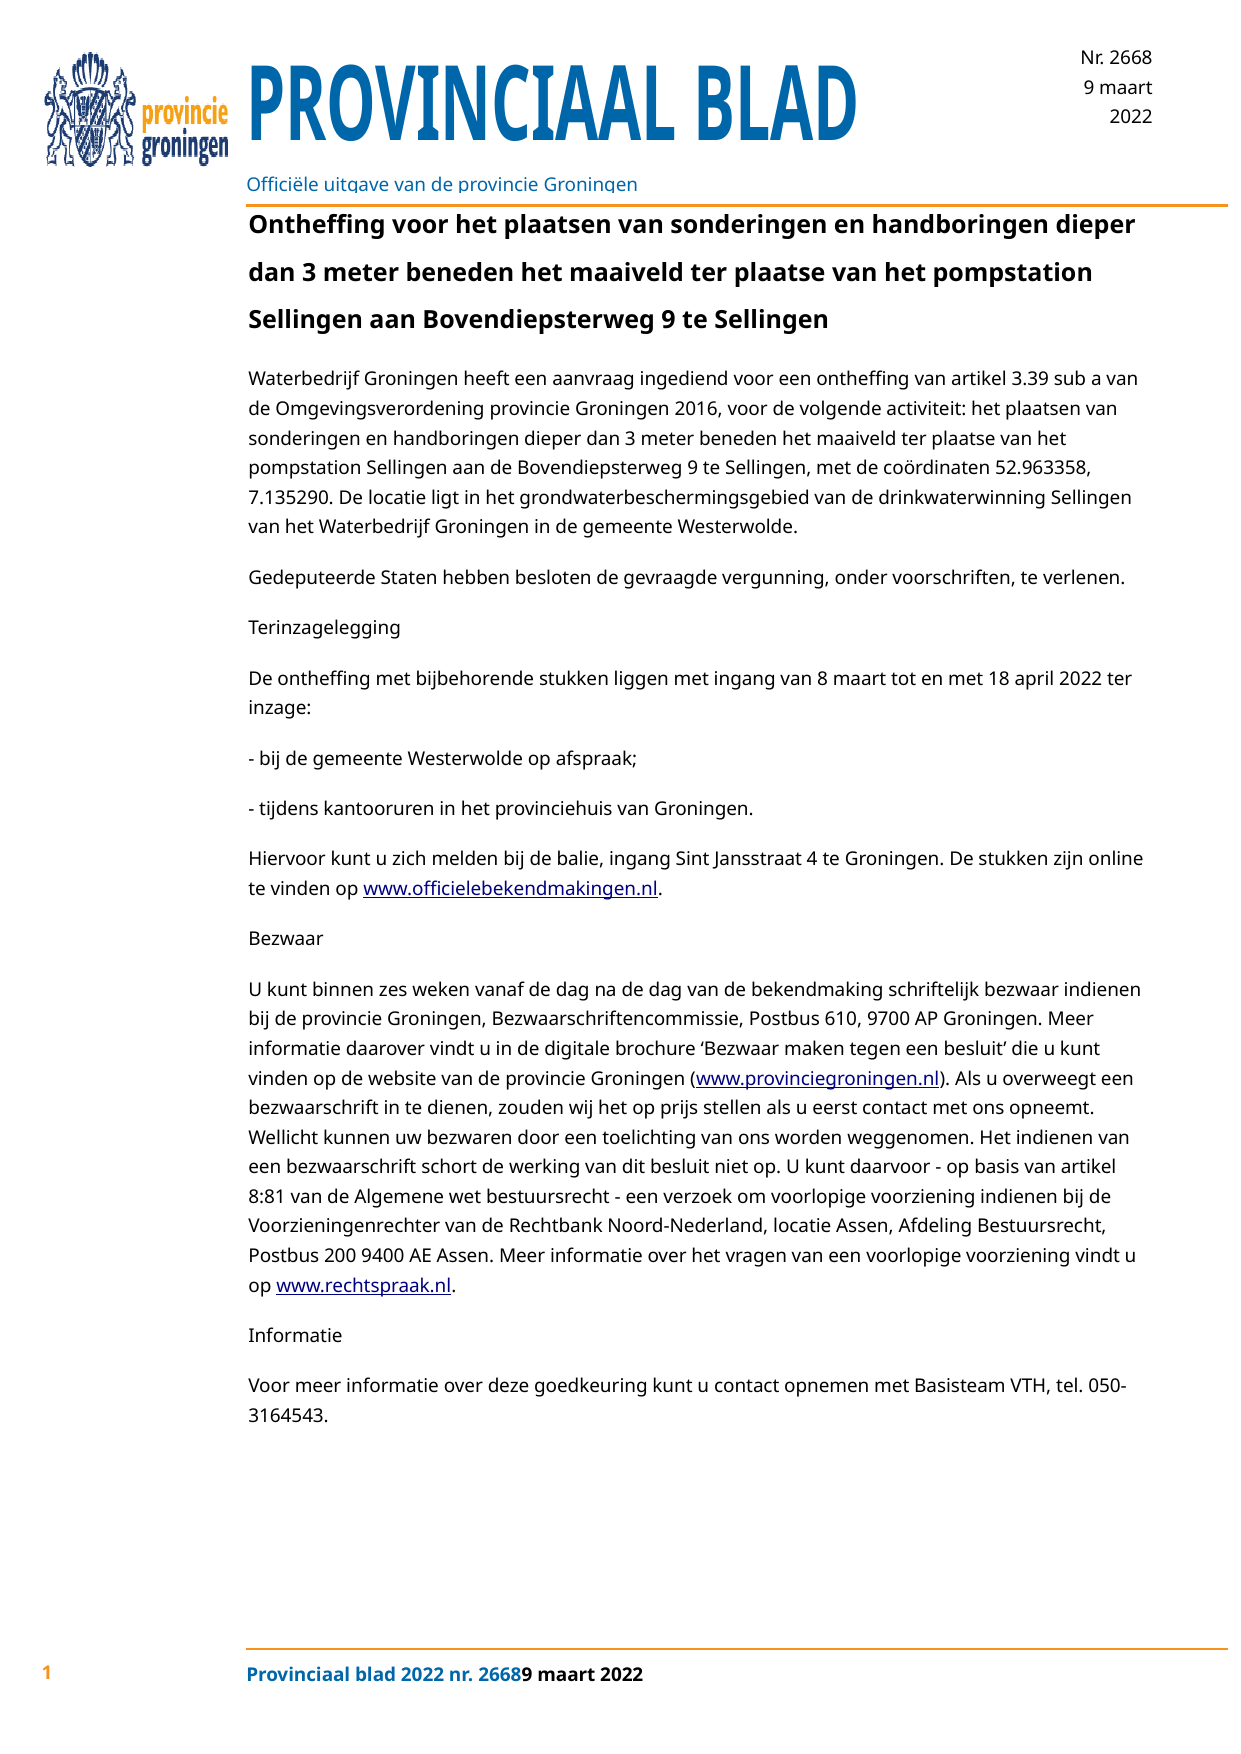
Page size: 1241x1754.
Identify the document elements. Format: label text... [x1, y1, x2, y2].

text Terinzagelegging [248, 614, 1152, 640]
text - bij de gemeente Westerwolde op afspraak; [248, 745, 1152, 770]
text - tijdens kantooruren in het provinciehuis van Groningen. [248, 795, 1152, 821]
text Bezwaar [248, 926, 1152, 951]
text Waterbedrijf Groningen heeft een aanvraag ingediend voor een ontheffing van artikel 3.39 sub a van de Omgevingsverordening provincie Groningen 2016, voor de volgende activiteit: het plaatsen van sonderingen en handboringen dieper dan 3 meter beneden het maaiveld ter plaatse van het pompstation Sellingen aan de Bovendiepsterweg 9 te Sellingen, met de coördinaten 52.963358, 7.135290. De locatie ligt in het grondwaterbeschermingsgebied van de drinkwaterwinning Sellingen van het Waterbedrijf Groningen in de gemeente Westerwolde. [248, 366, 1152, 539]
text Informatie [248, 1322, 1152, 1348]
text Gedeputeerde Staten hebben besloten de gevraagde vergunning, onder voorschriften, te verlenen. [248, 564, 1152, 589]
text Voor meer informatie over deze goedkeuring kunt u contact opnemen met Basisteam VTH, tel. 050-3164543. [248, 1373, 1152, 1428]
text U kunt binnen zes weken vanaf de dag na de dag van de bekendmaking schriftelijk bezwaar indienen bij de provincie Groningen, Bezwaarschriftencommissie, Postbus 610, 9700 AP Groningen. Meer informatie daarover vindt u in de digitale brochure ‘Bezwaar maken tegen een besluit’ die u kunt vinden op de website van de provincie Groningen (www.provinciegroningen.nl). Als u overweegt een bezwaarschrift in te dienen, zouden wij het op prijs stellen als u eerst contact met ons opneemt. Wellicht kunnen uw bezwaren door een toelichting van ons worden weggenomen. Het indienen van een bezwaarschrift schort de werking van dit besluit niet op. U kunt daarvoor - op basis van artikel 8:81 van de Algemene wet bestuursrecht - een verzoek om voorlopige voorziening indienen bij de Voorzieningenrechter van de Rechtbank Noord-Nederland, locatie Assen, Afdeling Bestuursrecht, Postbus 200 9400 AE Assen. Meer informatie over het vragen van een voorlopige voorziening vindt u op www.rechtspraak.nl. [248, 976, 1152, 1297]
picture [41, 47, 231, 172]
text Hiervoor kunt u zich melden bij de balie, ingang Sint Jansstraat 4 te Groningen. De stukken zijn online te vinden op www.officielebekendmakingen.nl. [248, 846, 1152, 901]
text Ontheffing voor het plaatsen van sonderingen en handboringen dieper dan 3 meter beneden het maaiveld ter plaatse van het pompstation Sellingen aan Bovendiepsterweg 9 te Sellingen [248, 207, 1152, 336]
text De ontheffing met bijbehorende stukken liggen met ingang van 8 maart tot en met 18 april 2022 ter inzage: [248, 665, 1152, 720]
